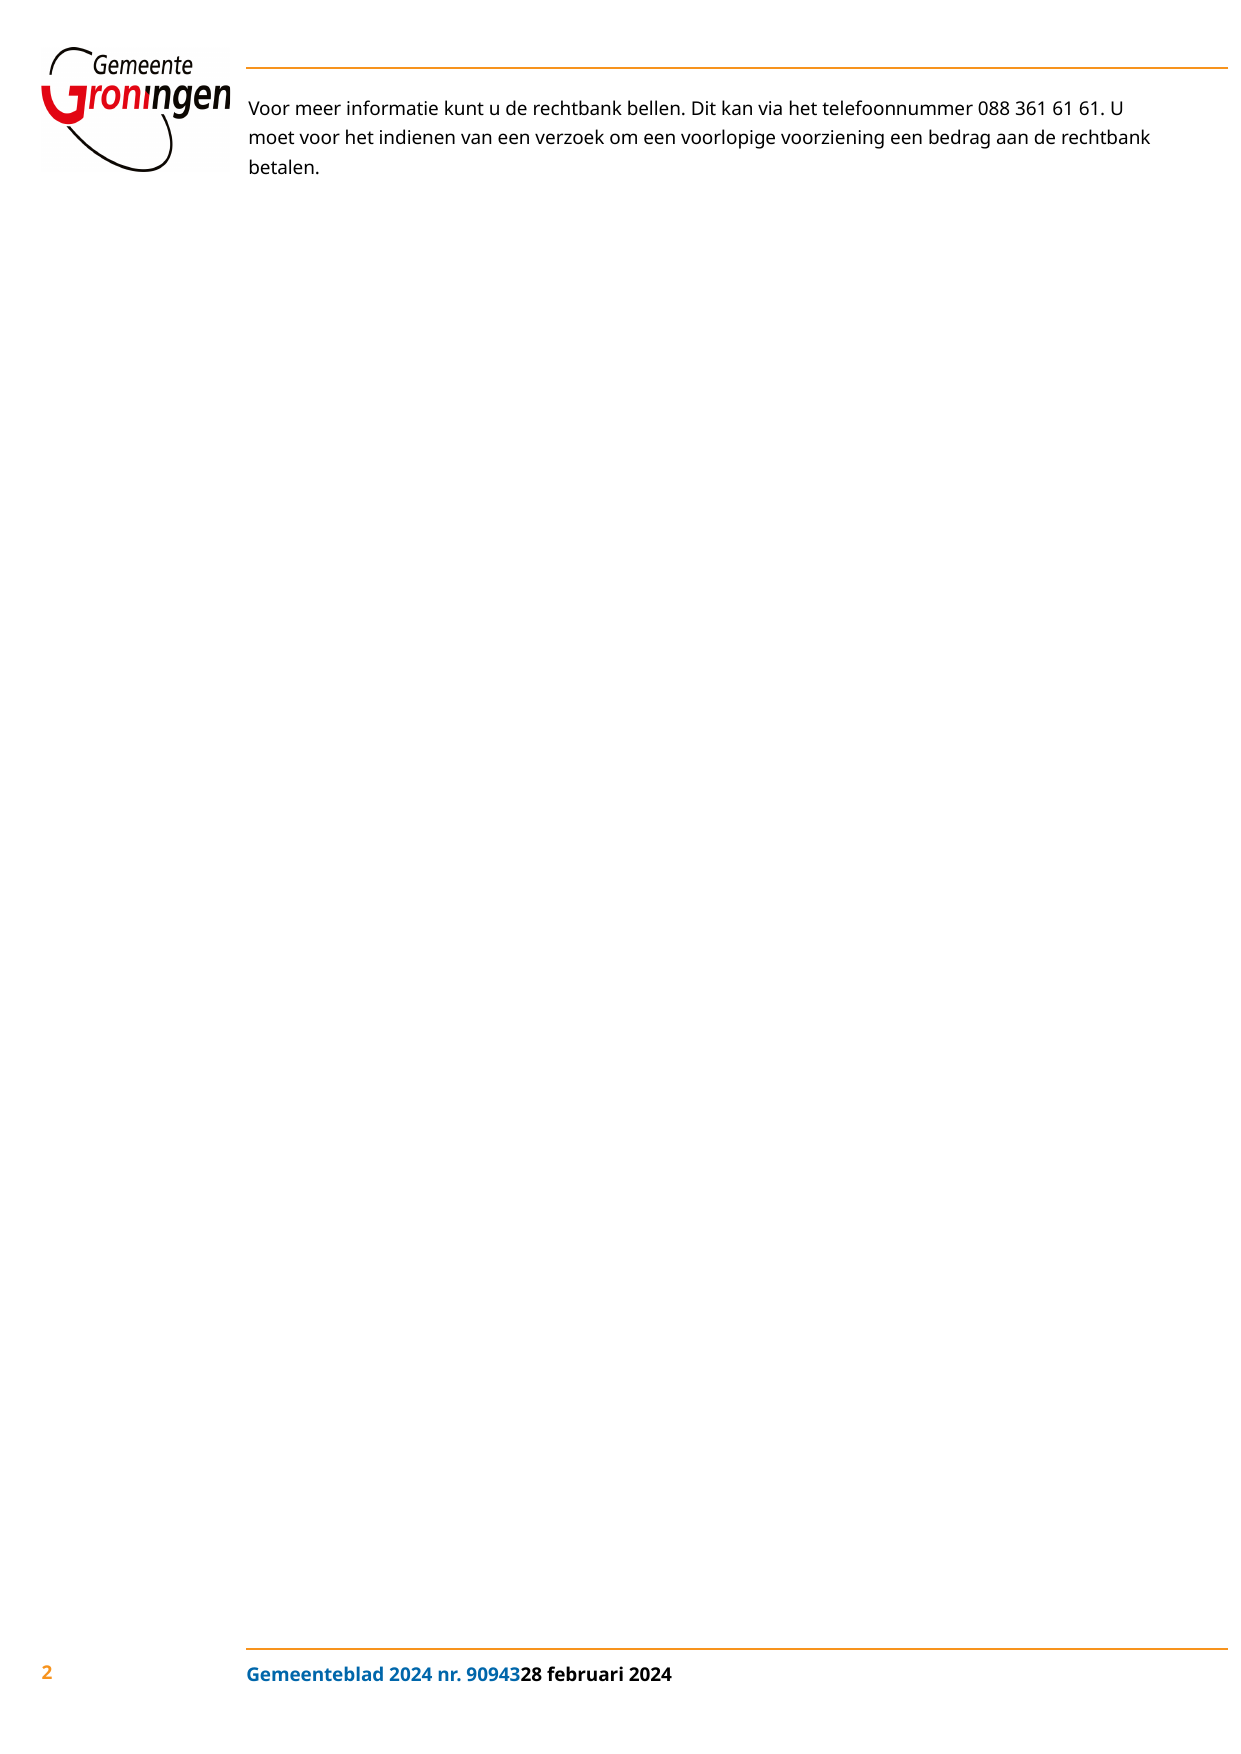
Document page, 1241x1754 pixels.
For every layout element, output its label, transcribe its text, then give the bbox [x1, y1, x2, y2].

text Voor meer informatie kunt u de rechtbank bellen. Dit kan via het telefoonnummer 088 361 61 61. U moet voor het indienen van een verzoek om een voorlopige voorziening een bedrag aan de rechtbank betalen. [248, 95, 1152, 180]
picture [41, 47, 231, 172]
